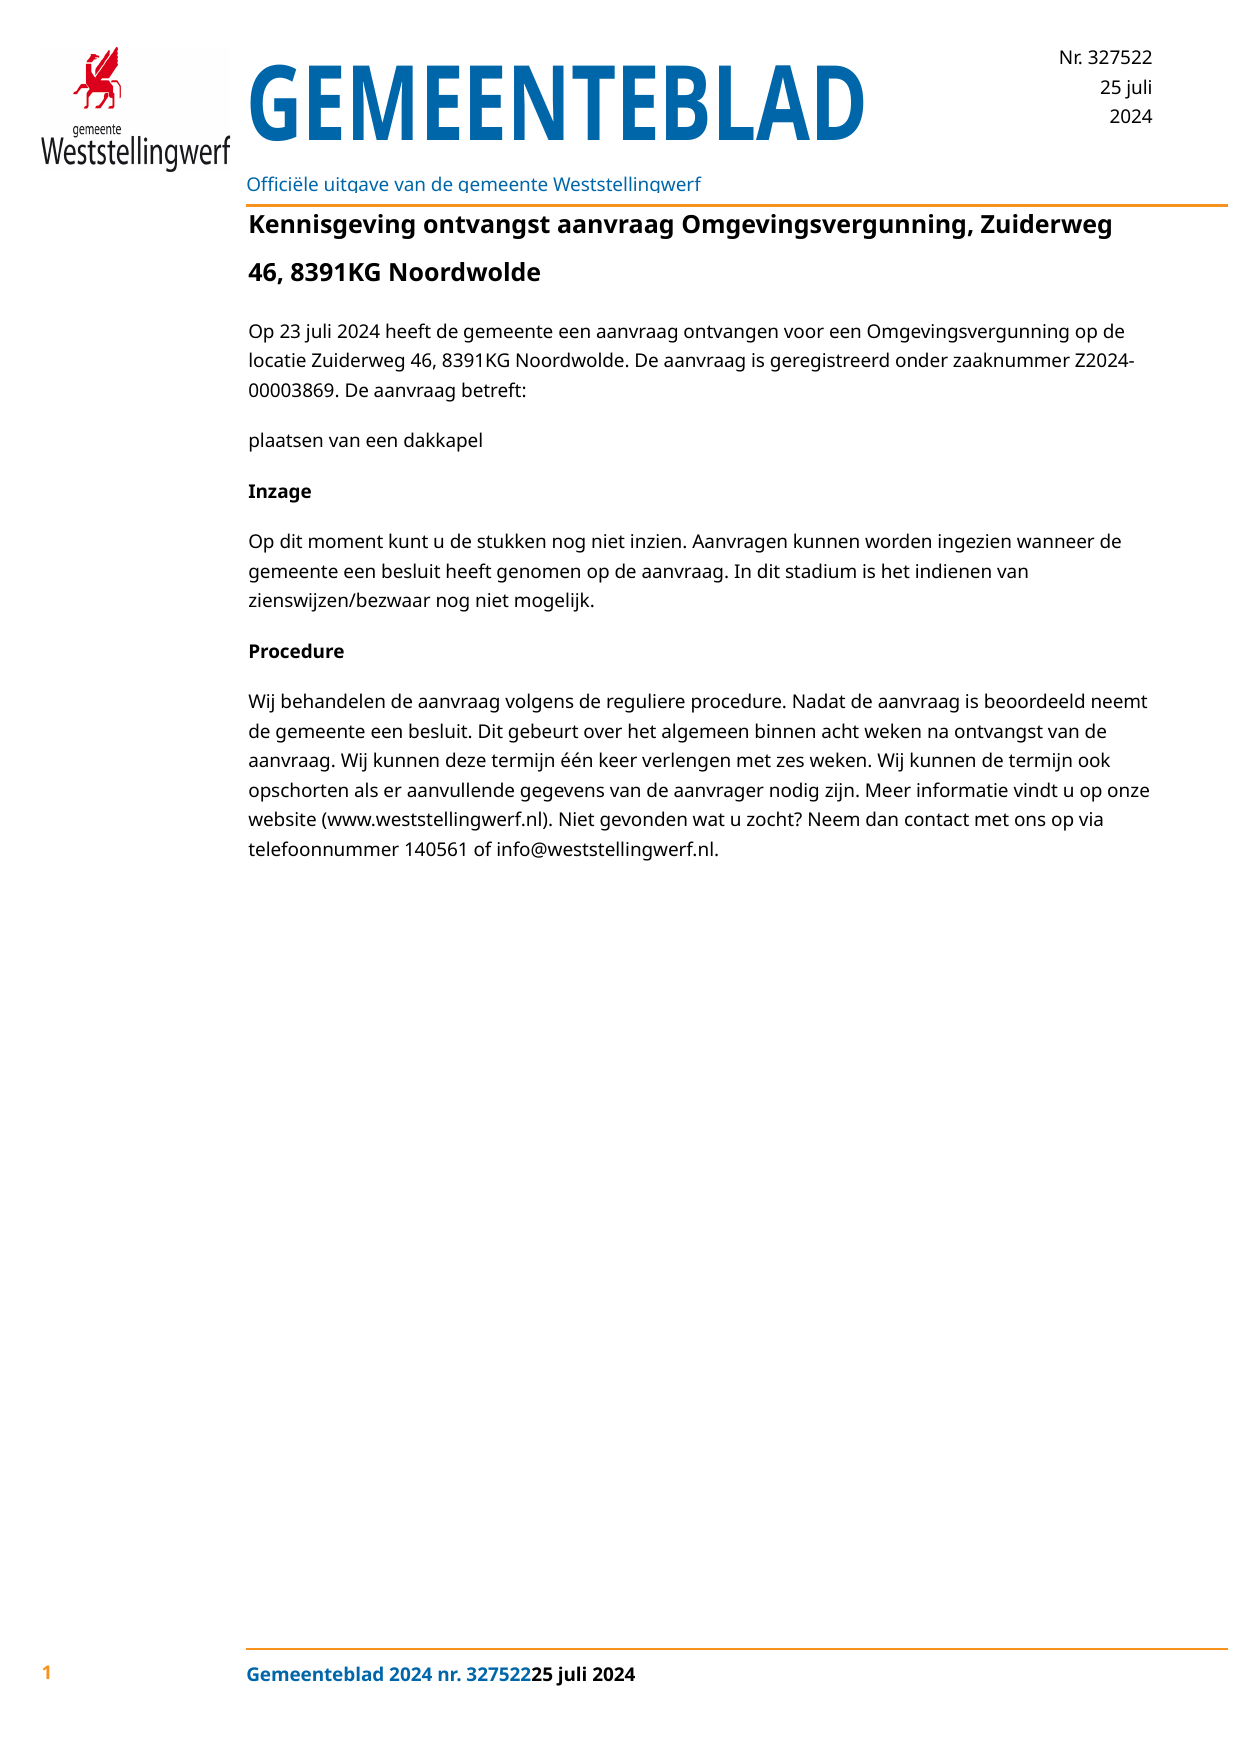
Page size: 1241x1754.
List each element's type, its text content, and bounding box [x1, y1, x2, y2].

text Procedure [248, 638, 1152, 664]
text Wij behandelen de aanvraag volgens de reguliere procedure. Nadat de aanvraag is beoordeeld neemt de gemeente een besluit. Dit gebeurt over het algemeen binnen acht weken na ontvangst van de aanvraag. Wij kunnen deze termijn één keer verlengen met zes weken. Wij kunnen de termijn ook opschorten als er aanvullende gegevens van de aanvrager nodig zijn. Meer informatie vindt u op onze website (www.weststellingwerf.nl). Niet gevonden wat u zocht? Neem dan contact met ons op via telefoonnummer 140561 of info@weststellingwerf.nl. [248, 688, 1152, 862]
text Op dit moment kunt u de stukken nog niet inzien. Aanvragen kunnen worden ingezien wanneer de gemeente een besluit heeft genomen op de aanvraag. In dit stadium is het indienen van zienswijzen/bezwaar nog niet mogelijk. [248, 528, 1152, 613]
text Inzage [248, 478, 1152, 504]
text Kennisgeving ontvangst aanvraag Omgevingsvergunning, Zuiderweg 46, 8391KG Noordwolde [248, 207, 1152, 288]
text Op 23 juli 2024 heeft de gemeente een aanvraag ontvangen voor een Omgevingsvergunning op de locatie Zuiderweg 46, 8391KG Noordwolde. De aanvraag is geregistreerd onder zaaknummer Z2024-00003869. De aanvraag betreft: [248, 318, 1152, 403]
picture [41, 47, 231, 172]
text plaatsen van een dakkapel [248, 427, 1152, 453]
